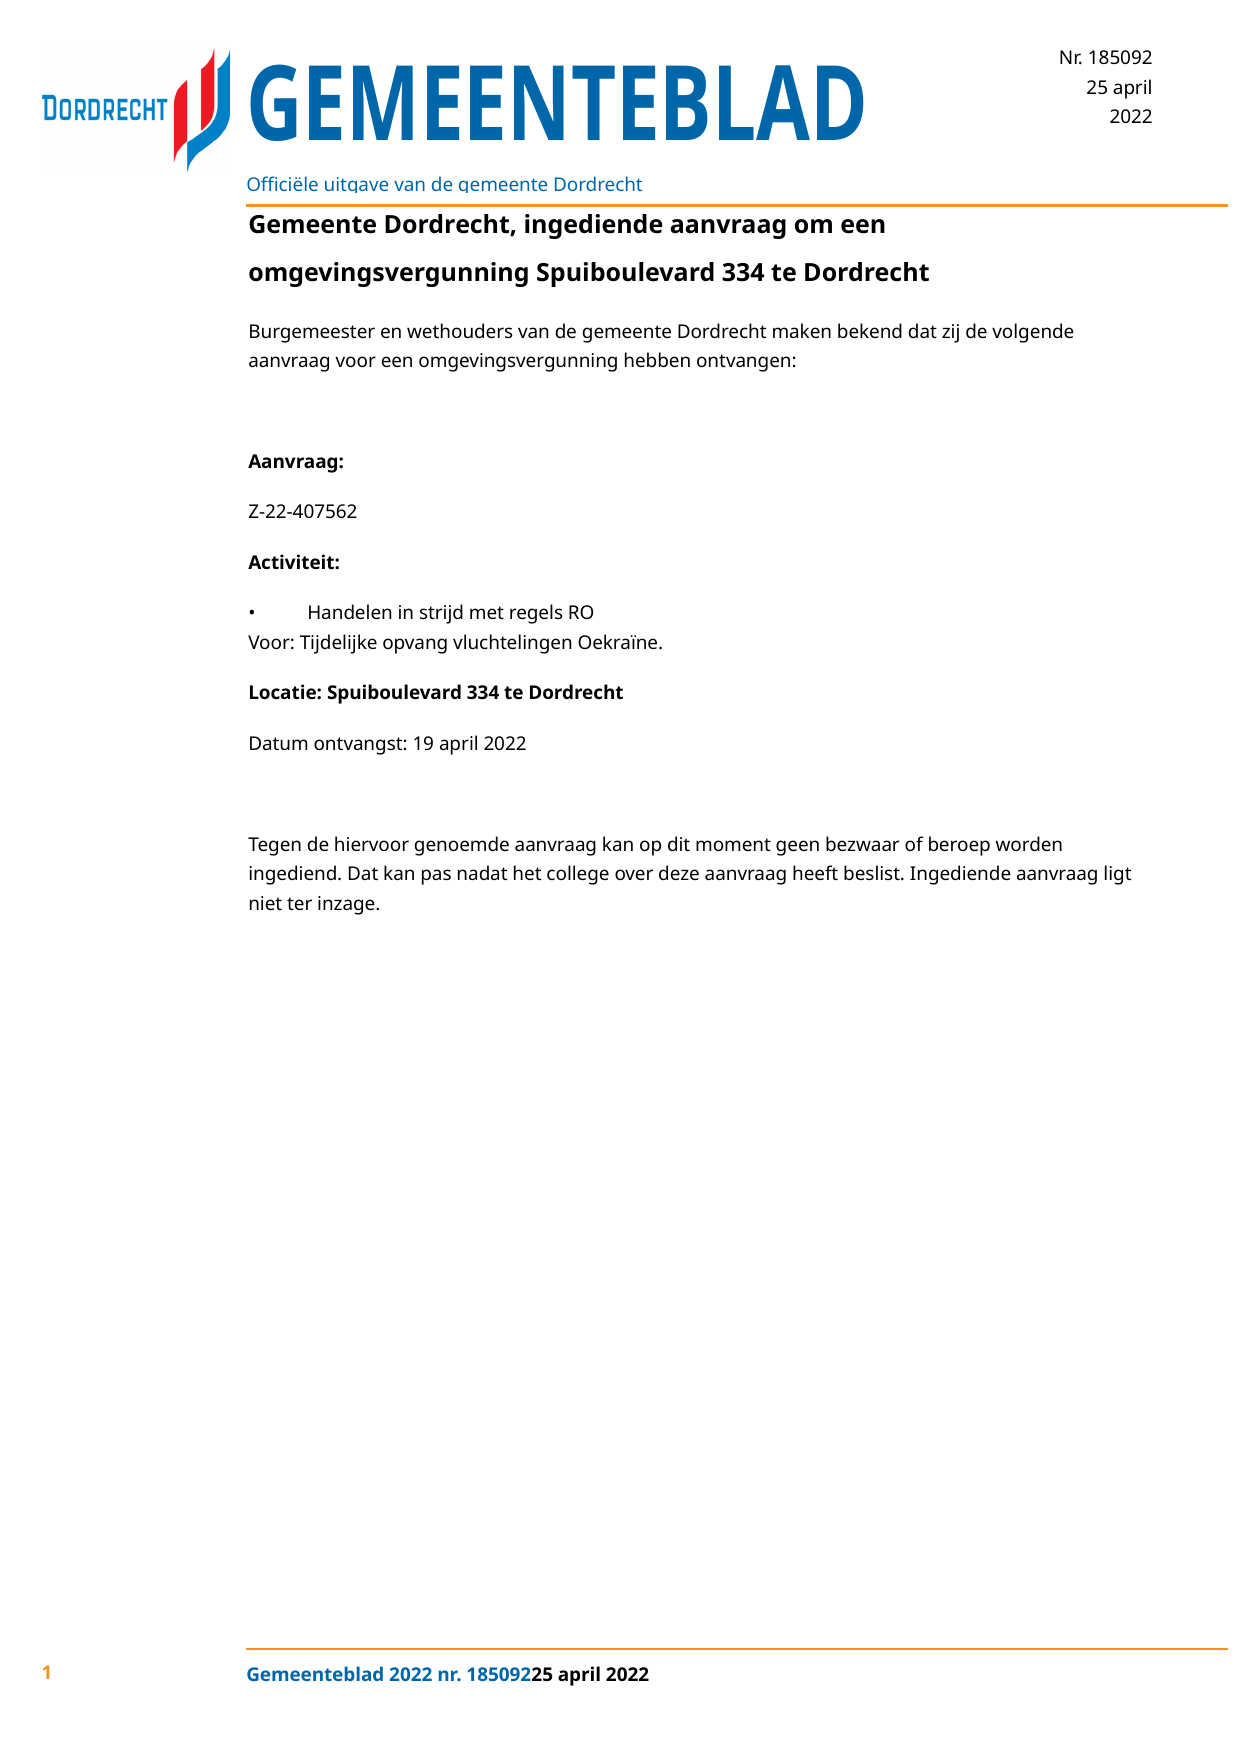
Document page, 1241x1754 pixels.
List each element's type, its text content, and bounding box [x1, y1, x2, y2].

list Handelen in strijd met regels RO [248, 599, 1152, 625]
picture [41, 47, 231, 172]
text Z-22-407562 [248, 499, 1152, 524]
text Locatie: Spuiboulevard 334 te Dordrecht [248, 679, 1152, 705]
text Aanvraag: [248, 448, 1152, 474]
text Burgemeester en wethouders van de gemeente Dordrecht maken bekend dat zij de volgende aanvraag voor een omgevingsvergunning hebben ontvangen: [248, 318, 1152, 373]
text Voor: Tijdelijke opvang vluchtelingen Oekraïne. [248, 629, 1152, 655]
text Tegen de hiervoor genoemde aanvraag kan op dit moment geen bezwaar of beroep worden ingediend. Dat kan pas nadat het college over deze aanvraag heeft beslist. Ingediende aanvraag ligt niet ter inzage. [248, 831, 1152, 916]
text Gemeente Dordrecht, ingediende aanvraag om een omgevingsvergunning Spuiboulevard 334 te Dordrecht [248, 207, 1152, 288]
text Activiteit: [248, 549, 1152, 575]
text Datum ontvangst: 19 april 2022 [248, 730, 1152, 756]
